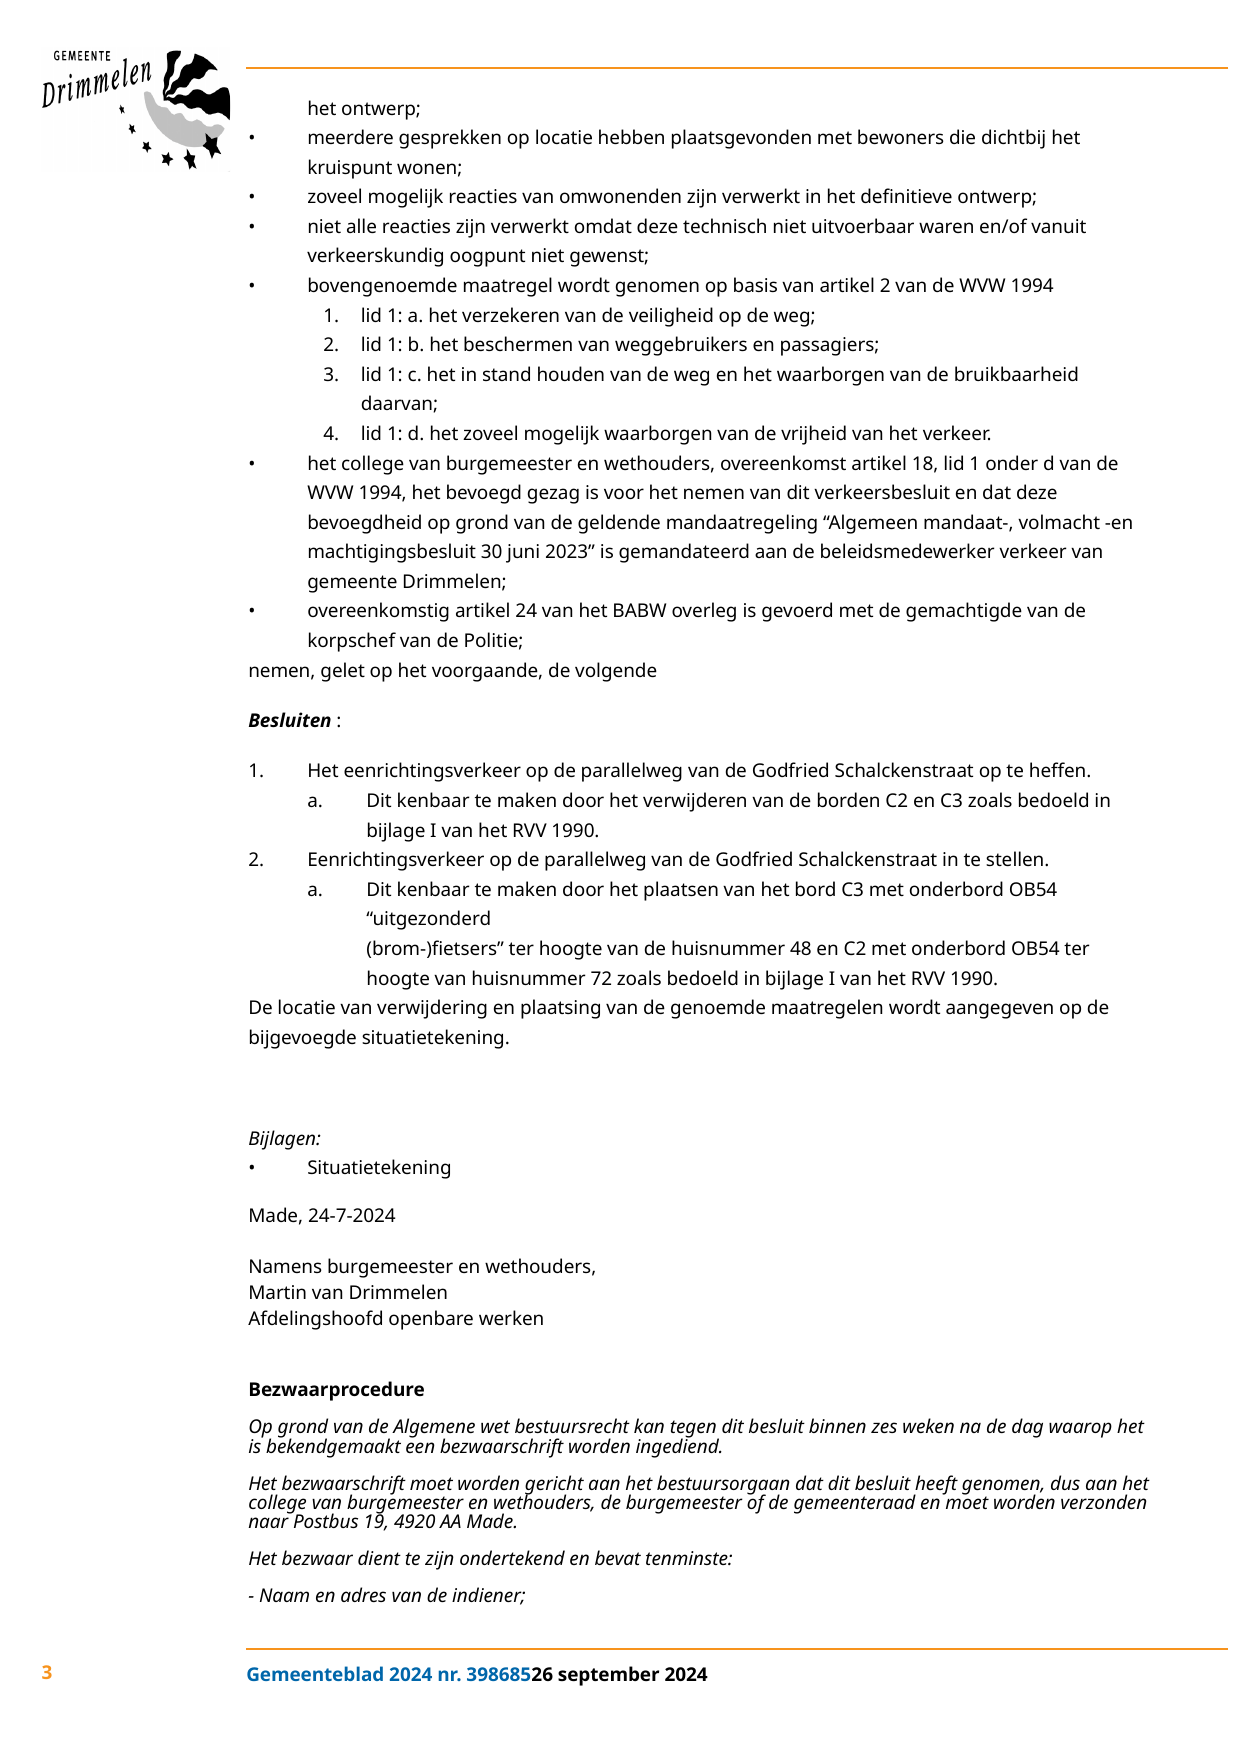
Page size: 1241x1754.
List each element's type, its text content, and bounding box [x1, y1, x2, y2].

list Eenrichtingsverkeer op de parallelweg van de Godfried Schalckenstraat in te stellen. [248, 846, 1152, 872]
text - Naam en adres van de indiener; [248, 1587, 1152, 1606]
text Made, 24-7-2024 [248, 1202, 1152, 1228]
text Namens burgemeester en wethouders, [248, 1254, 1152, 1279]
text nemen, gelet op het voorgaande, de volgende [248, 657, 1152, 683]
picture [41, 47, 231, 172]
list Situatietekening [248, 1154, 1152, 1180]
list overeenkomstig artikel 24 van het BABW overleg is gevoerd met de gemachtigde van de korpschef van de Politie; [248, 598, 1152, 653]
list lid 1: d. het zoveel mogelijk waarborgen van de vrijheid van het verkeer. [323, 420, 1152, 446]
text De locatie van verwijdering en plaatsing van de genoemde maatregelen wordt aangegeven op de bijgevoegde situatietekening. [248, 994, 1152, 1050]
list Dit kenbaar te maken door het plaatsen van het bord C3 met onderbord OB54 “uitgezonderd [307, 876, 1152, 931]
text Het bezwaarschrift moet worden gericht aan het bestuursorgaan dat dit besluit heeft genomen, dus aan het college van burgemeester en wethouders, de burgemeester of de gemeenteraad en moet worden verzonden naar Postbus 19, 4920 AA Made. [248, 1475, 1152, 1532]
list zoveel mogelijk reacties van omwonenden zijn verwerkt in het definitieve ontwerp; [248, 183, 1152, 209]
list Het eenrichtingsverkeer op de parallelweg van de Godfried Schalckenstraat op te heffen. [248, 758, 1152, 783]
list niet alle reacties zijn verwerkt omdat deze technisch niet uitvoerbaar waren en/of vanuit verkeerskundig oogpunt niet gewenst; [248, 213, 1152, 268]
text Op grond van de Algemene wet bestuursrecht kan tegen dit besluit binnen zes weken na de dag waarop het is bekendgemaakt een bezwaarschrift worden ingediend. [248, 1418, 1152, 1457]
text Afdelingshoofd openbare werken [248, 1305, 1152, 1331]
list het ontwerp; [248, 95, 1152, 121]
list Dit kenbaar te maken door het verwijderen van de borden C2 en C3 zoals bedoeld in bijlage I van het RVV 1990. [307, 787, 1152, 843]
list lid 1: b. het beschermen van weggebruikers en passagiers; [323, 331, 1152, 357]
text Martin van Drimmelen [248, 1279, 1152, 1305]
text Bezwaarprocedure [248, 1381, 1152, 1401]
list lid 1: c. het in stand houden van de weg en het waarborgen van de bruikbaarheid daarvan; [323, 361, 1152, 416]
list het college van burgemeester en wethouders, overeenkomst artikel 18, lid 1 onder d van de WVW 1994, het bevoegd gezag is voor het nemen van dit verkeersbesluit en dat deze bevoegdheid op grond van de geldende mandaatregeling “Algemeen mandaat-, volmacht -en machtigingsbesluit 30 juni 2023” is gemandateerd aan de beleidsmedewerker verkeer van gemeente Drimmelen; [248, 450, 1152, 594]
list meerdere gesprekken op locatie hebben plaatsgevonden met bewoners die dichtbij het kruispunt wonen; [248, 124, 1152, 180]
list (brom-)fietsers” ter hoogte van de huisnummer 48 en C2 met onderbord OB54 ter hoogte van huisnummer 72 zoals bedoeld in bijlage I van het RVV 1990. [307, 935, 1152, 991]
text Bijlagen: [248, 1125, 1152, 1151]
text Besluiten : [248, 707, 1152, 733]
text Het bezwaar dient te zijn ondertekend en bevat tenminste: [248, 1550, 1152, 1569]
list bovengenoemde maatregel wordt genomen op basis van artikel 2 van de WVW 1994 [248, 272, 1152, 298]
list lid 1: a. het verzekeren van de veiligheid op de weg; [323, 302, 1152, 328]
